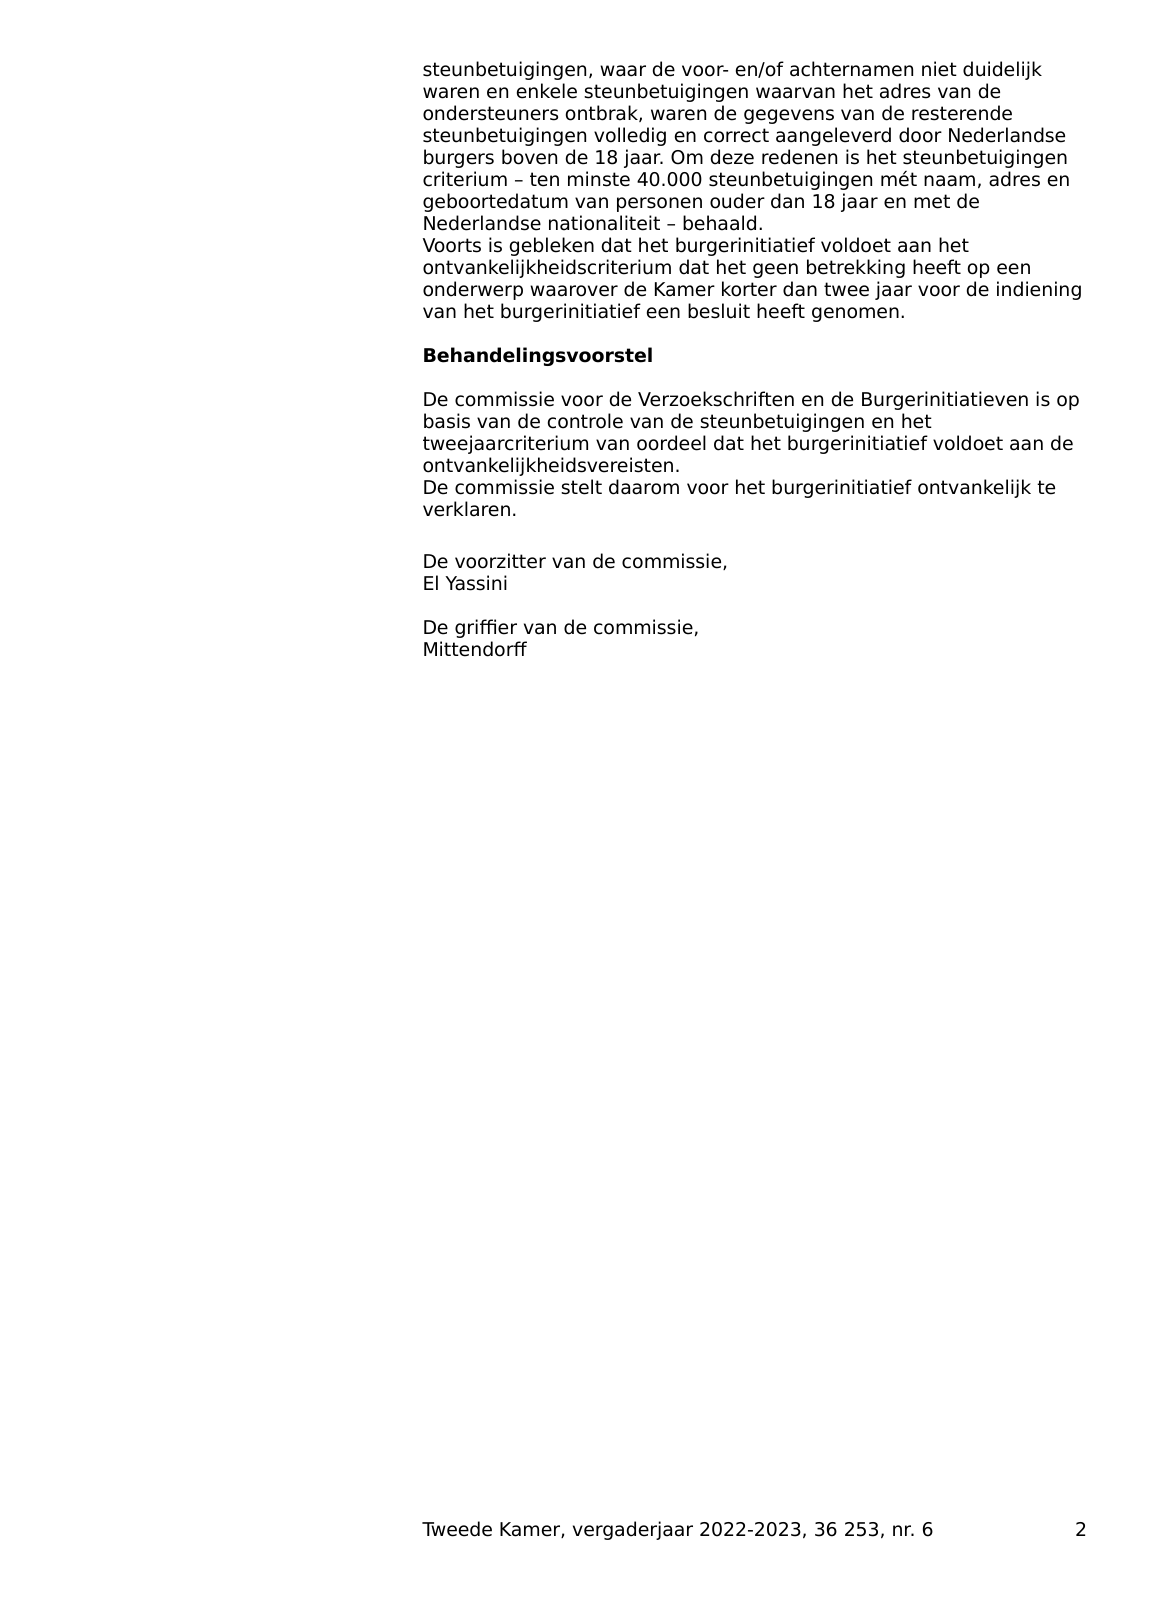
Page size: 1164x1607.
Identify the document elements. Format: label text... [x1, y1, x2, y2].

text De commissie voor de Verzoekschriften en de Burgerinitiatieven is op basis van de controle van de steunbetuigingen en het tweejaarcriterium van oordeel dat het burgerinitiatief voldoet aan de ontvankelijkheidsvereisten. [422, 389, 1087, 477]
text steunbetuigingen, waar de voor- en/of achternamen niet duidelijk waren en enkele steunbetuigingen waarvan het adres van de ondersteuners ontbrak, waren de gegevens van de resterende steunbetuigingen volledig en correct aangeleverd door Nederlandse burgers boven de 18 jaar. Om deze redenen is het steunbetuigingen criterium – ten minste 40.000 steunbetuigingen mét naam, adres en geboortedatum van personen ouder dan 18 jaar en met de Nederlandse nationaliteit – behaald. [422, 59, 1087, 235]
text De griffier van de commissie, Mittendorff [422, 617, 1087, 661]
subtitle Behandelingsvoorstel [422, 345, 1087, 367]
text De commissie stelt daarom voor het burgerinitiatief ontvankelijk te verklaren. [422, 477, 1087, 521]
text De voorzitter van de commissie, El Yassini [422, 551, 1087, 595]
text Voorts is gebleken dat het burgerinitiatief voldoet aan het ontvankelijkheidscriterium dat het geen betrekking heeft op een onderwerp waarover de Kamer korter dan twee jaar voor de indiening van het burgerinitiatief een besluit heeft genomen. [422, 235, 1087, 323]
